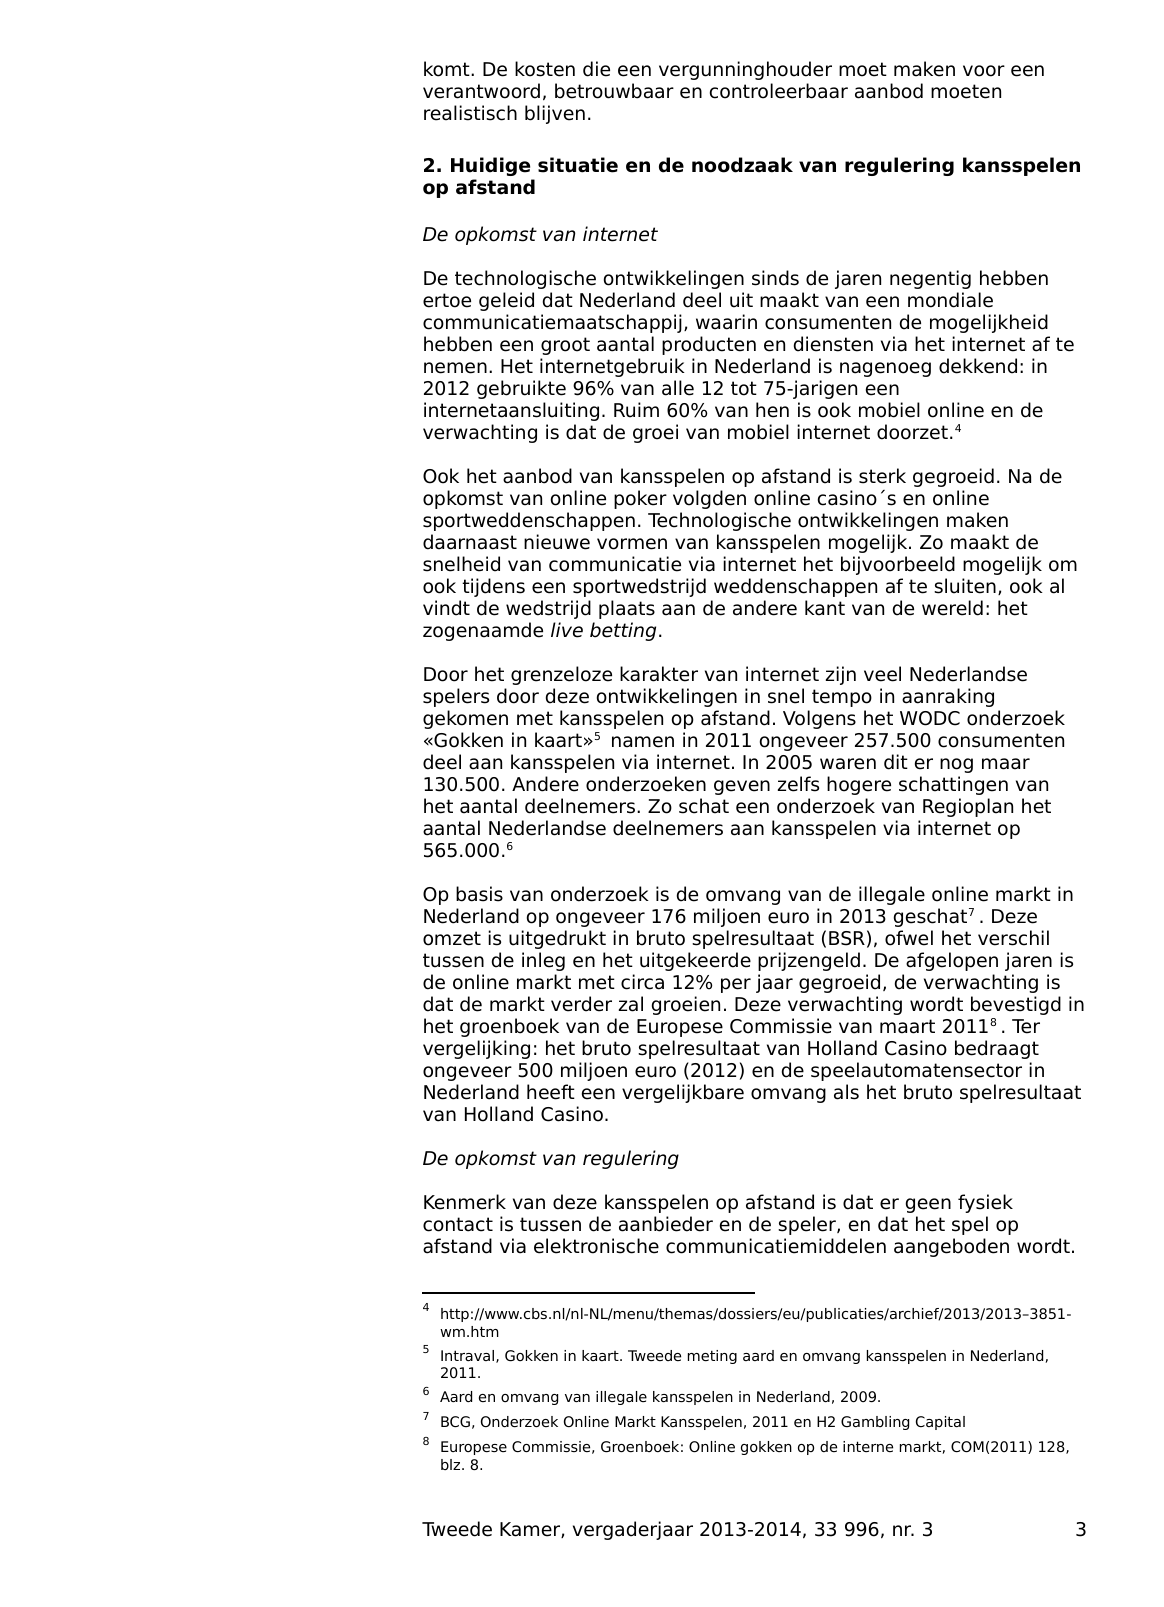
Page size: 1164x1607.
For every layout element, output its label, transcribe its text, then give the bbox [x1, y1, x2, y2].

text Ook het aanbod van kansspelen op afstand is sterk gegroeid. Na de opkomst van online poker volgden online casino´s en online sportweddenschappen. Technologische ontwikkelingen maken daarnaast nieuwe vormen van kansspelen mogelijk. Zo maakt de snelheid van communicatie via internet het bijvoorbeeld mogelijk om ook tijdens een sportwedstrijd weddenschappen af te sluiten, ook al vindt de wedstrijd plaats aan de andere kant van de wereld: het zogenaamde live betting. [422, 466, 1087, 642]
text http://www.cbs.nl/nl-NL/menu/themas/dossiers/eu/publicaties/archief/2013/2013–3851-wm.htm [422, 1302, 1087, 1341]
text Op basis van onderzoek is de omvang van de illegale online markt in Nederland op ongeveer 176 miljoen euro in 2013 geschat. Deze omzet is uitgedrukt in bruto spelresultaat (BSR), ofwel het verschil tussen de inleg en het uitgekeerde prijzengeld. De afgelopen jaren is de online markt met circa 12% per jaar gegroeid, de verwachting is dat de markt verder zal groeien. Deze verwachting wordt bevestigd in het groenboek van de Europese Commissie van maart 2011. Ter vergelijking: het bruto spelresultaat van Holland Casino bedraagt ongeveer 500 miljoen euro (2012) en de speelautomatensector in Nederland heeft een vergelijkbare omvang als het bruto spelresultaat van Holland Casino. [422, 884, 1087, 1126]
text Europese Commissie, Groenboek: Online gokken op de interne markt, COM(2011) 128, blz. 8. [422, 1435, 1087, 1474]
text Kenmerk van deze kansspelen op afstand is dat er geen fysiek contact is tussen de aanbieder en de speler, en dat het spel op afstand via elektronische communicatiemiddelen aangeboden wordt. [422, 1192, 1087, 1258]
subtitle 2. Huidige situatie en de noodzaak van regulering kansspelen op afstand [422, 155, 1087, 199]
text komt. De kosten die een vergunninghouder moet maken voor een verantwoord, betrouwbaar en controleerbaar aanbod moeten realistisch blijven. [422, 59, 1087, 125]
text Intraval, Gokken in kaart. Tweede meting aard en omvang kansspelen in Nederland, 2011. [422, 1343, 1087, 1382]
text BCG, Onderzoek Online Markt Kansspelen, 2011 en H2 Gambling Capital [422, 1410, 1087, 1432]
subtitle De opkomst van regulering [422, 1148, 1087, 1170]
text Door het grenzeloze karakter van internet zijn veel Nederlandse spelers door deze ontwikkelingen in snel tempo in aanraking gekomen met kansspelen op afstand. Volgens het WODC onderzoek «Gokken in kaart» namen in 2011 ongeveer 257.500 consumenten deel aan kansspelen via internet. In 2005 waren dit er nog maar 130.500. Andere onderzoeken geven zelfs hogere schattingen van het aantal deelnemers. Zo schat een onderzoek van Regioplan het aantal Nederlandse deelnemers aan kansspelen via internet op 565.000. [422, 664, 1087, 862]
subtitle De opkomst van internet [422, 224, 1087, 246]
text Aard en omvang van illegale kansspelen in Nederland, 2009. [422, 1385, 1087, 1407]
text De technologische ontwikkelingen sinds de jaren negentig hebben ertoe geleid dat Nederland deel uit maakt van een mondiale communicatiemaatschappij, waarin consumenten de mogelijkheid hebben een groot aantal producten en diensten via het internet af te nemen. Het internetgebruik in Nederland is nagenoeg dekkend: in 2012 gebruikte 96% van alle 12 tot 75-jarigen een internetaansluiting. Ruim 60% van hen is ook mobiel online en de verwachting is dat de groei van mobiel internet doorzet. [422, 268, 1087, 444]
